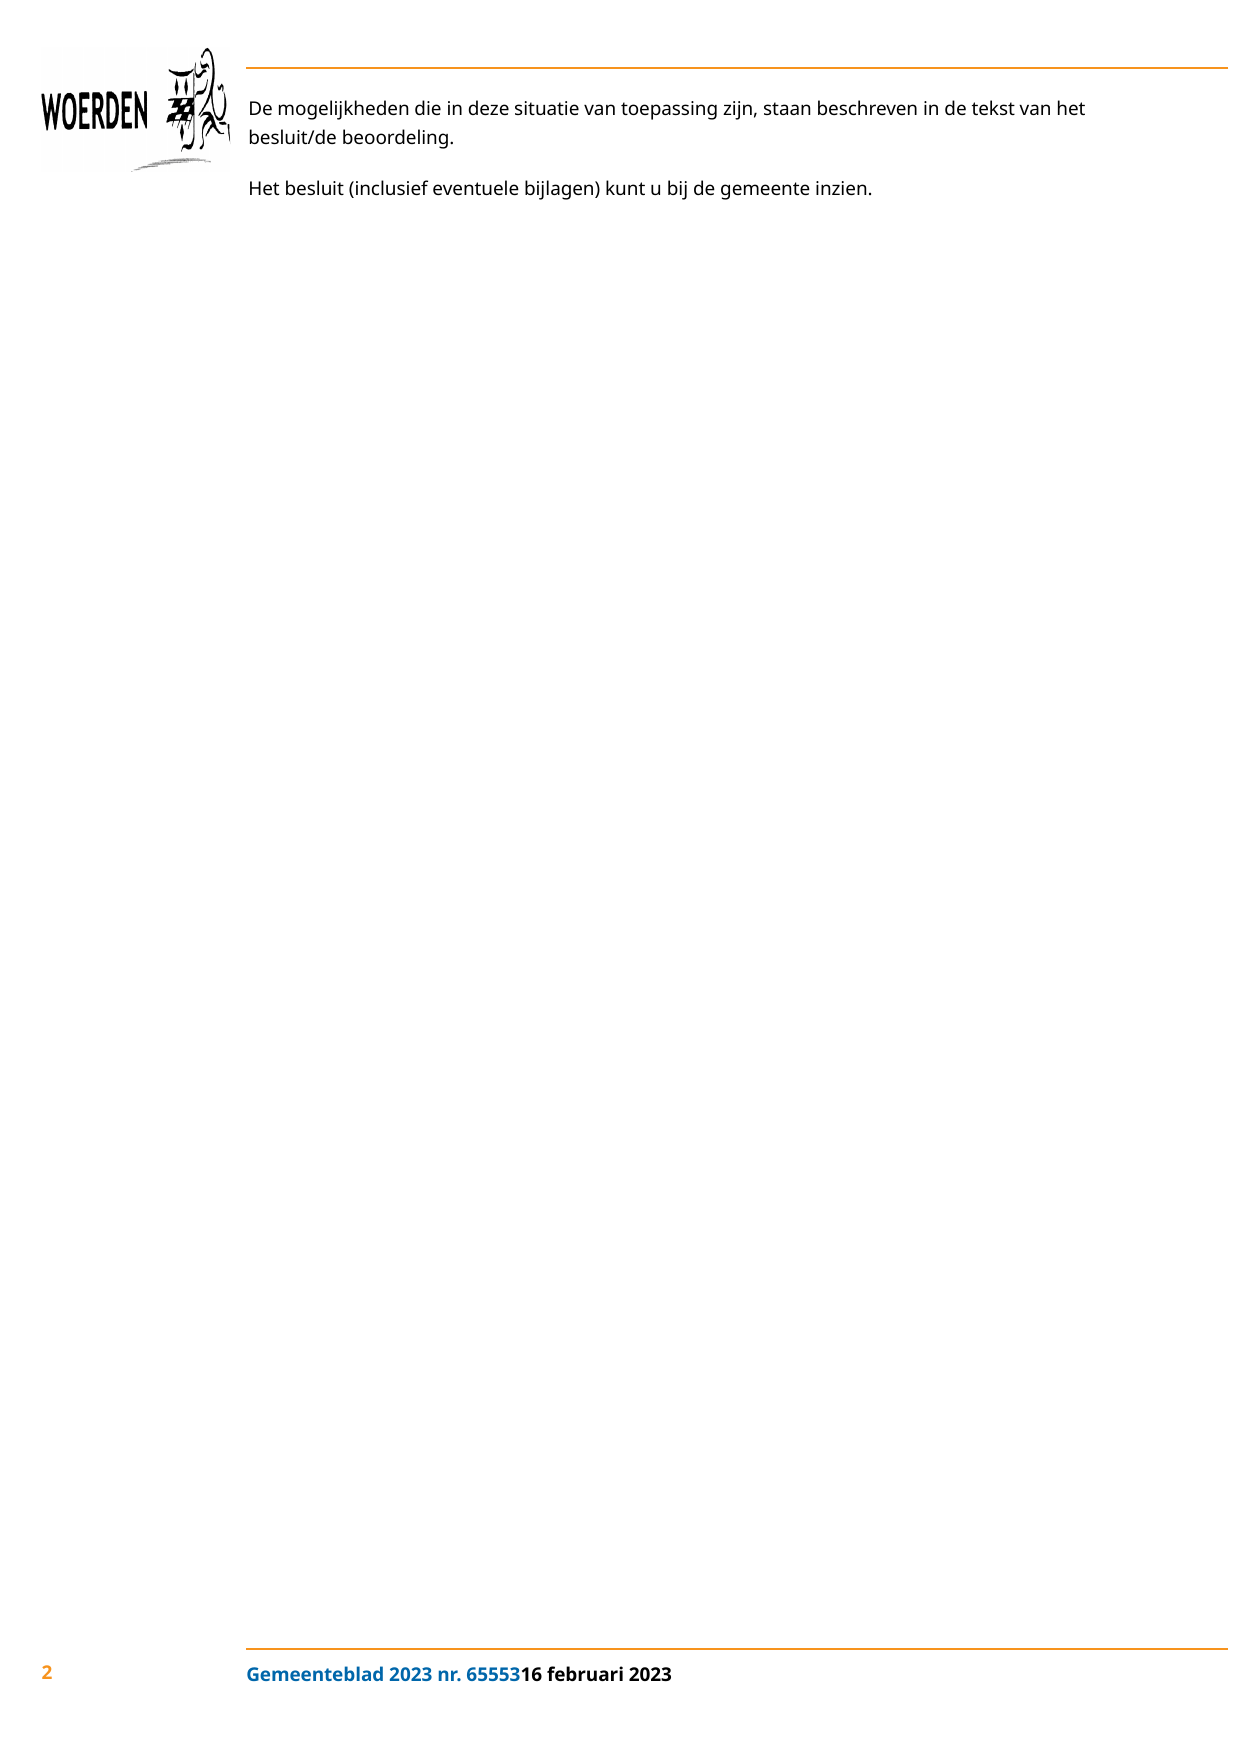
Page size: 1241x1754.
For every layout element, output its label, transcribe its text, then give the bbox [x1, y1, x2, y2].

text Het besluit (inclusief eventuele bijlagen) kunt u bij de gemeente inzien. [248, 175, 1152, 201]
text De mogelijkheden die in deze situatie van toepassing zijn, staan beschreven in de tekst van het besluit/de beoordeling. [248, 95, 1152, 150]
picture [41, 47, 231, 172]
